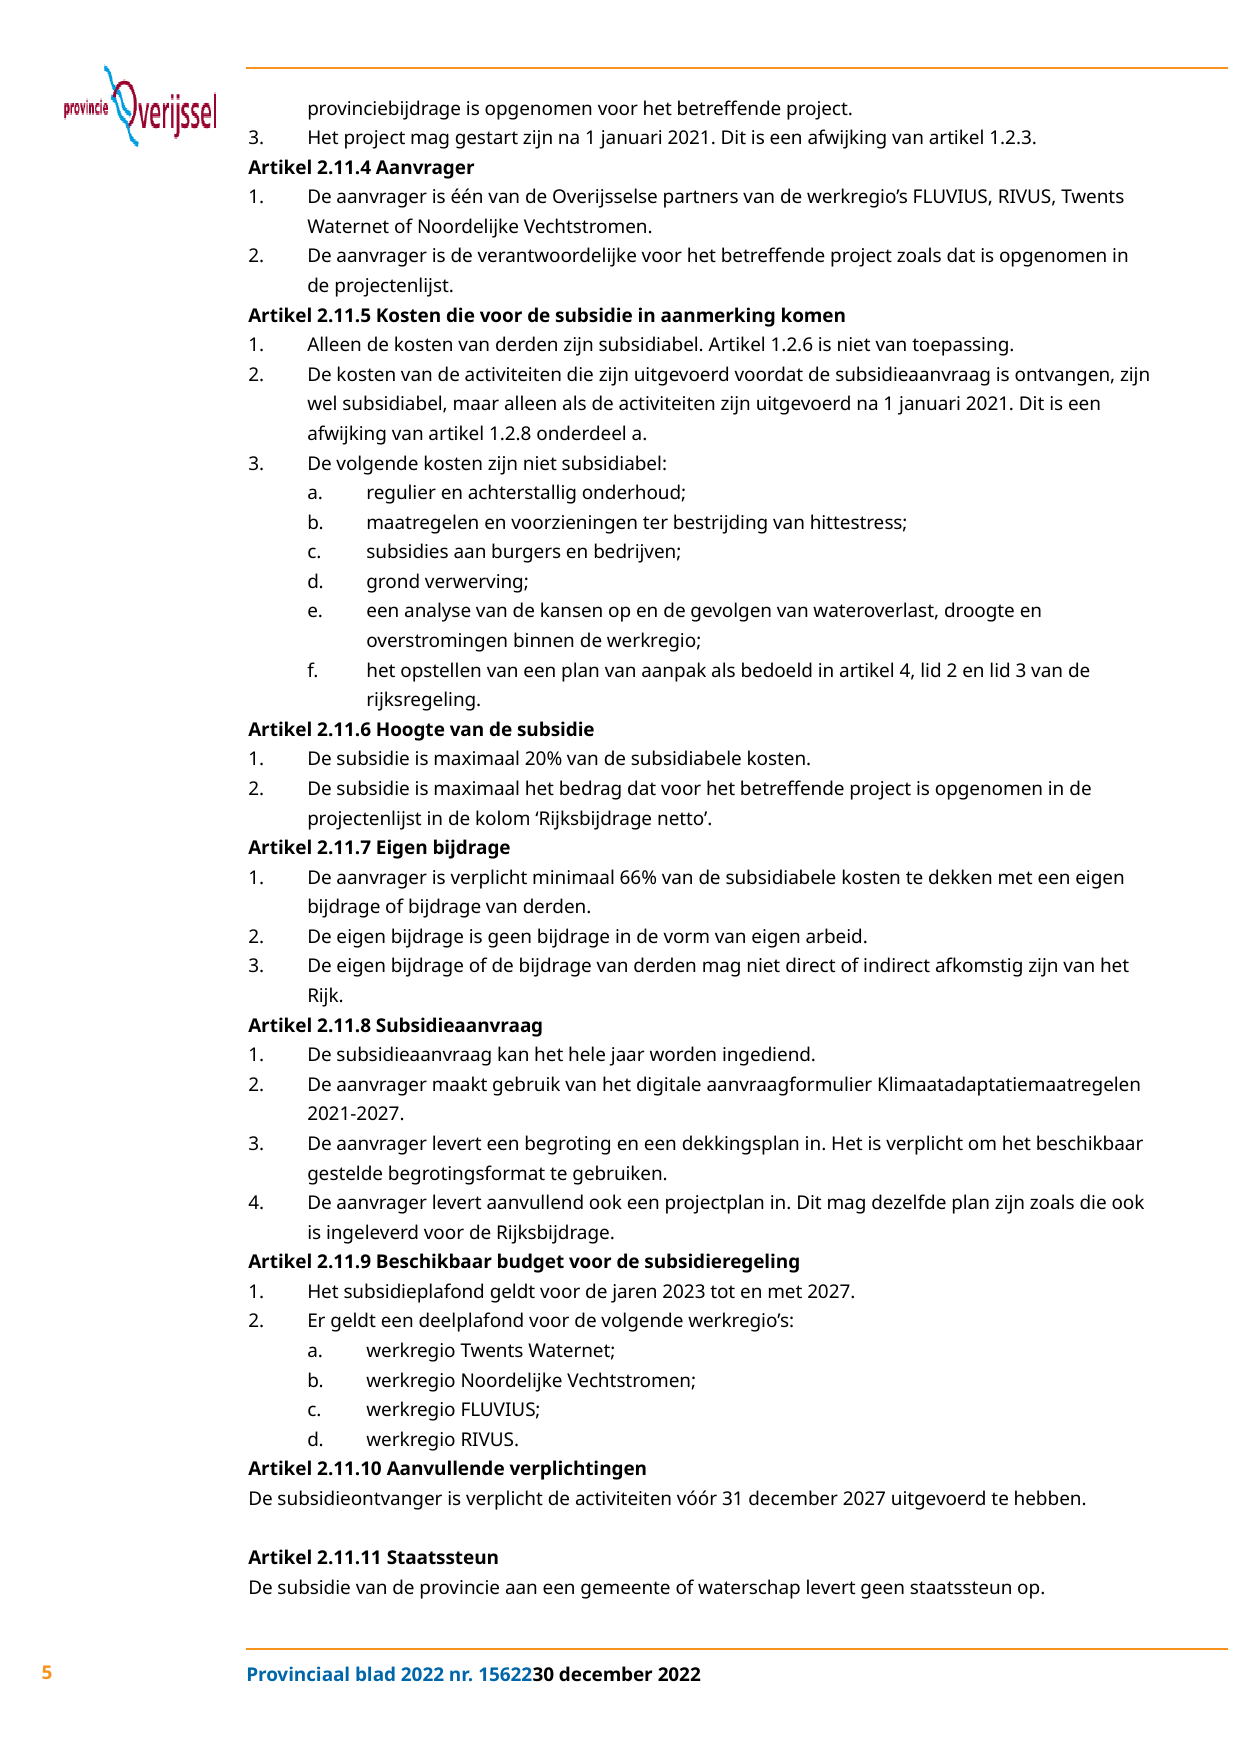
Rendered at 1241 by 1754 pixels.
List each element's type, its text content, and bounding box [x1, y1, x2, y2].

list De aanvrager maakt gebruik van het digitale aanvraagformulier Klimaatadaptatiemaatregelen 2021-2027. [248, 1071, 1152, 1126]
list De kosten van de activiteiten die zijn uitgevoerd voordat de subsidieaanvraag is ontvangen, zijn wel subsidiabel, maar alleen als de activiteiten zijn uitgevoerd na 1 januari 2021. Dit is een afwijking van artikel 1.2.8 onderdeel a. [248, 361, 1152, 446]
list maatregelen en voorzieningen ter bestrijding van hittestress; [307, 509, 1152, 535]
text Artikel 2.11.10 Aanvullende verplichtingen [248, 1456, 1152, 1481]
list werkregio Noordelijke Vechtstromen; [307, 1367, 1152, 1393]
list De subsidie is maximaal 20% van de subsidiabele kosten. [248, 746, 1152, 771]
text Artikel 2.11.8 Subsidieaanvraag [248, 1012, 1152, 1038]
list Het subsidieplafond geldt voor de jaren 2023 tot en met 2027. [248, 1278, 1152, 1304]
text Artikel 2.11.11 Staatssteun [248, 1544, 1152, 1570]
text De subsidie van de provincie aan een gemeente of waterschap levert geen staatssteun op. [248, 1574, 1152, 1600]
list De aanvrager is één van de Overijsselse partners van de werkregio’s FLUVIUS, RIVUS, Twents Waternet of Noordelijke Vechtstromen. [248, 183, 1152, 239]
list Alleen de kosten van derden zijn subsidiabel. Artikel 1.2.6 is niet van toepassing. [248, 331, 1152, 357]
list De subsidieaanvraag kan het hele jaar worden ingediend. [248, 1041, 1152, 1067]
list Het project mag gestart zijn na 1 januari 2021. Dit is een afwijking van artikel 1.2.3. [248, 124, 1152, 150]
list regulier en achterstallig onderhoud; [307, 479, 1152, 505]
list werkregio Twents Waternet; [307, 1337, 1152, 1363]
list werkregio FLUVIUS; [307, 1396, 1152, 1422]
list werkregio RIVUS. [307, 1426, 1152, 1452]
list De aanvrager levert een begroting en een dekkingsplan in. Het is verplicht om het beschikbaar gestelde begrotingsformat te gebruiken. [248, 1130, 1152, 1186]
list het opstellen van een plan van aanpak als bedoeld in artikel 4, lid 2 en lid 3 van de rijksregeling. [307, 657, 1152, 712]
list De aanvrager levert aanvullend ook een projectplan in. Dit mag dezelfde plan zijn zoals die ook is ingeleverd voor de Rijksbijdrage. [248, 1189, 1152, 1245]
text Artikel 2.11.6 Hoogte van de subsidie [248, 716, 1152, 742]
list grond verwerving; [307, 568, 1152, 594]
text De subsidieontvanger is verplicht de activiteiten vóór 31 december 2027 uitgevoerd te hebben. [248, 1485, 1152, 1511]
list De volgende kosten zijn niet subsidiabel: [248, 450, 1152, 476]
list De aanvrager is verplicht minimaal 66% van de subsidiabele kosten te dekken met een eigen bijdrage of bijdrage van derden. [248, 864, 1152, 919]
list De eigen bijdrage of de bijdrage van derden mag niet direct of indirect afkomstig zijn van het Rijk. [248, 953, 1152, 1008]
picture [41, 47, 231, 172]
list subsidies aan burgers en bedrijven; [307, 538, 1152, 564]
text Artikel 2.11.9 Beschikbaar budget voor de subsidieregeling [248, 1248, 1152, 1274]
list een analyse van de kansen op en de gevolgen van wateroverlast, droogte en overstromingen binnen de werkregio; [307, 598, 1152, 653]
list De subsidie is maximaal het bedrag dat voor het betreffende project is opgenomen in de projectenlijst in de kolom ‘Rijksbijdrage netto’. [248, 775, 1152, 831]
list provinciebijdrage is opgenomen voor het betreffende project. [248, 95, 1152, 121]
text Artikel 2.11.4 Aanvrager [248, 154, 1152, 180]
list De aanvrager is de verantwoordelijke voor het betreffende project zoals dat is opgenomen in de projectenlijst. [248, 243, 1152, 298]
list Er geldt een deelplafond voor de volgende werkregio’s: [248, 1308, 1152, 1333]
list De eigen bijdrage is geen bijdrage in de vorm van eigen arbeid. [248, 923, 1152, 949]
text Artikel 2.11.7 Eigen bijdrage [248, 834, 1152, 860]
text Artikel 2.11.5 Kosten die voor de subsidie in aanmerking komen [248, 302, 1152, 328]
